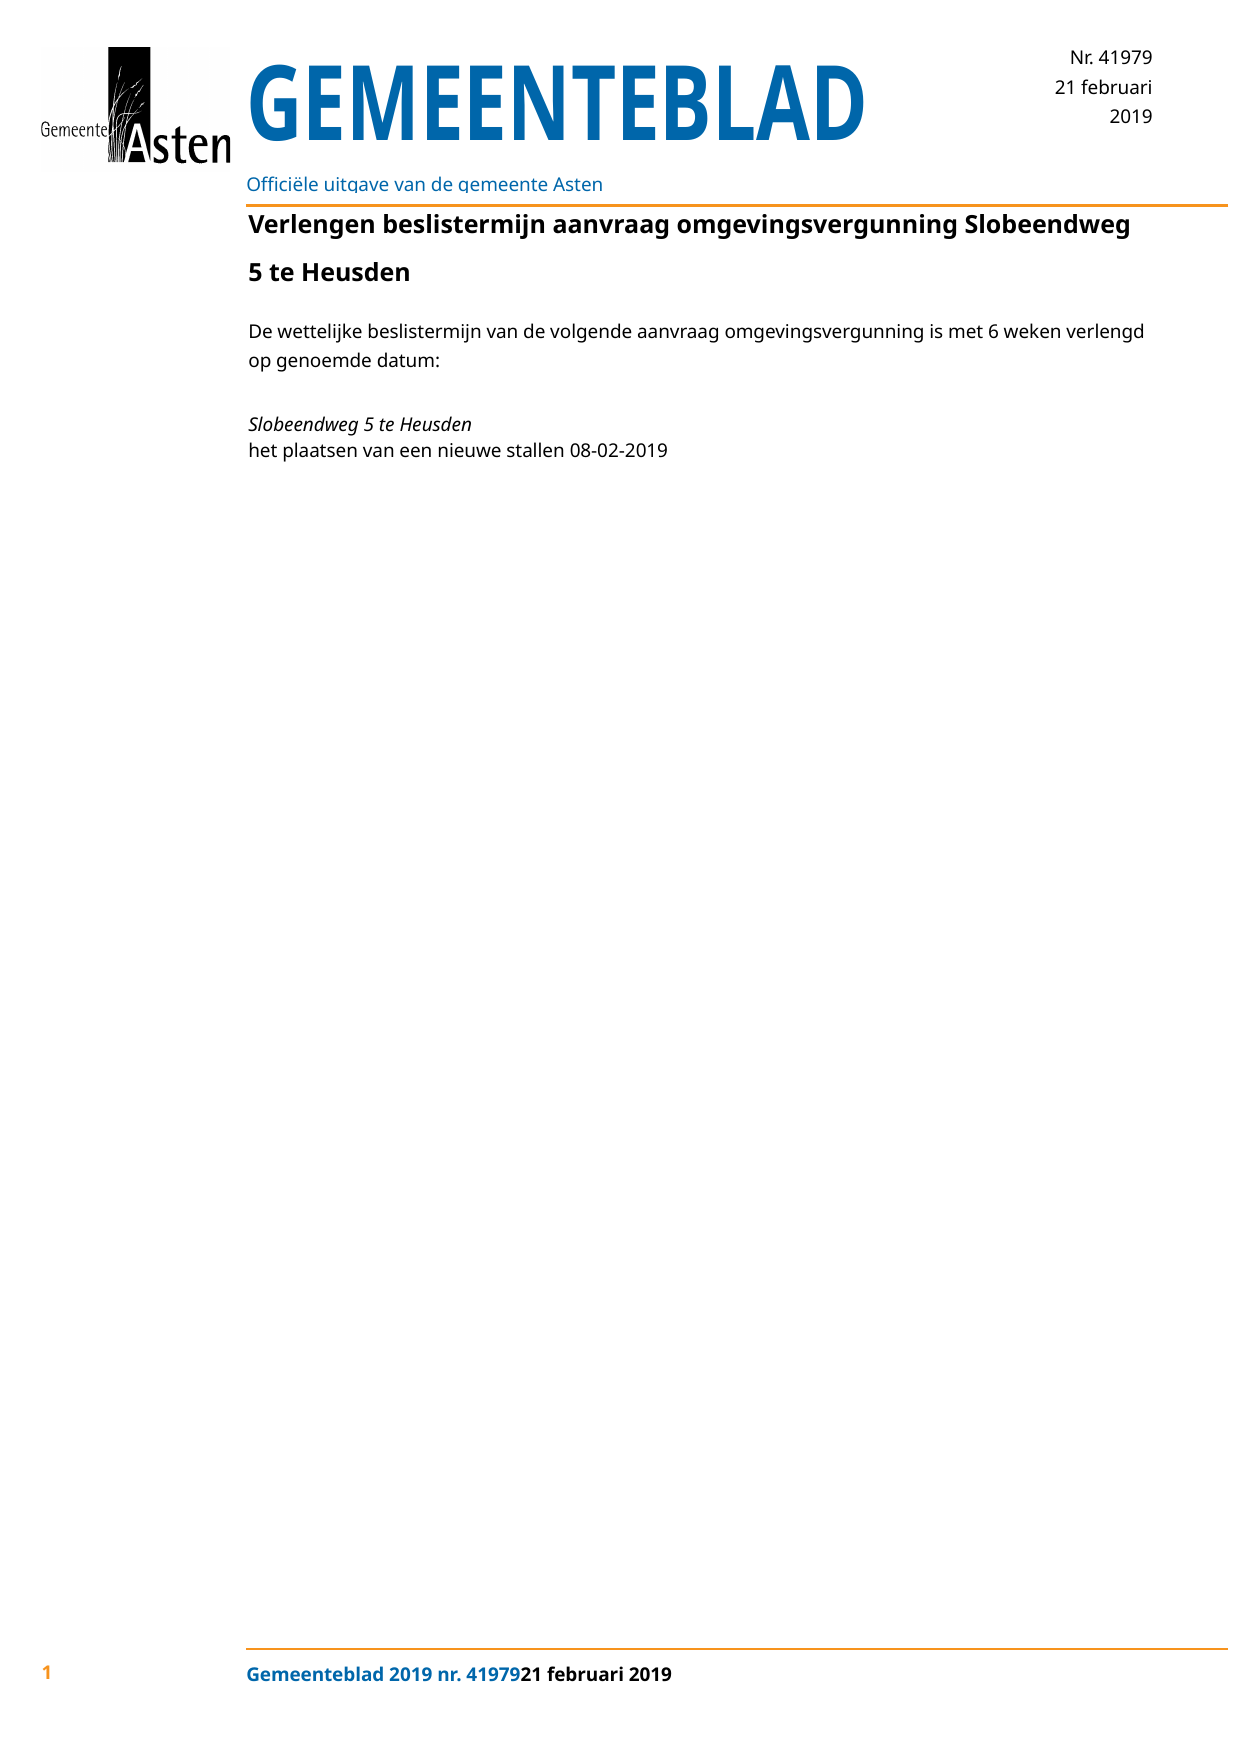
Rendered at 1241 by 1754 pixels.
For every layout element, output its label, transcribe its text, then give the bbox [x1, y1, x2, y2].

text Slobeendweg 5 te Heusden [248, 411, 1152, 437]
text De wettelijke beslistermijn van de volgende aanvraag omgevingsvergunning is met 6 weken verlengd op genoemde datum: [248, 318, 1152, 373]
picture [41, 47, 231, 172]
text Verlengen beslistermijn aanvraag omgevingsvergunning Slobeendweg 5 te Heusden [248, 207, 1152, 288]
text het plaatsen van een nieuwe stallen 08-02-2019 [248, 437, 1152, 463]
